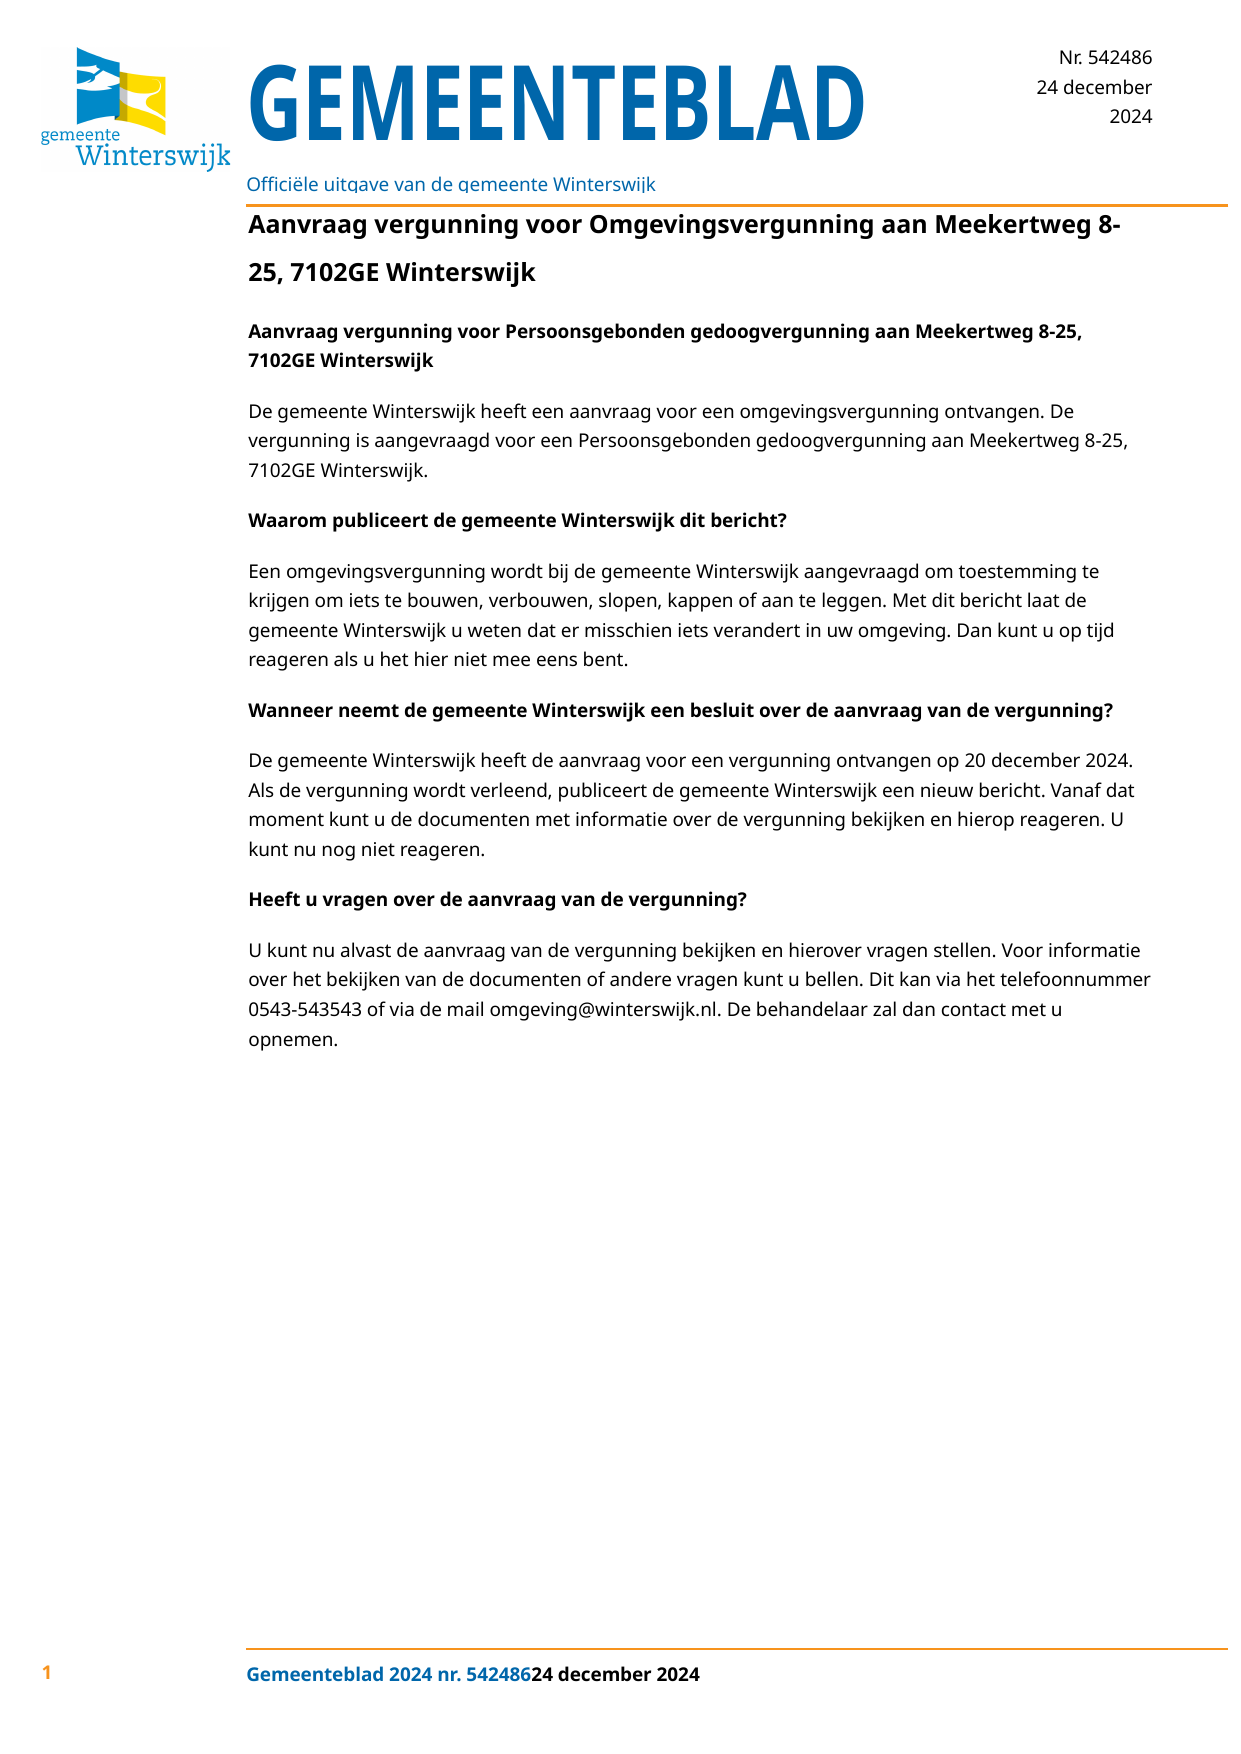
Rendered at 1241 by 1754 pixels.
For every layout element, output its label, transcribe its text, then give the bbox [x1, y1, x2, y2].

text U kunt nu alvast de aanvraag van de vergunning bekijken en hierover vragen stellen. Voor informatie over het bekijken van de documenten of andere vragen kunt u bellen. Dit kan via het telefoonnummer 0543-543543 of via de mail omgeving@winterswijk.nl. De behandelaar zal dan contact met u opnemen. [248, 937, 1152, 1052]
text Een omgevingsvergunning wordt bij de gemeente Winterswijk aangevraagd om toestemming te krijgen om iets te bouwen, verbouwen, slopen, kappen of aan te leggen. Met dit bericht laat de gemeente Winterswijk u weten dat er misschien iets verandert in uw omgeving. Dan kunt u op tijd reageren als u het hier niet mee eens bent. [248, 558, 1152, 672]
text Waarom publiceert de gemeente Winterswijk dit bericht? [248, 507, 1152, 533]
text Aanvraag vergunning voor Omgevingsvergunning aan Meekertweg 8-25, 7102GE Winterswijk [248, 207, 1152, 288]
text De gemeente Winterswijk heeft een aanvraag voor een omgevingsvergunning ontvangen. De vergunning is aangevraagd voor een Persoonsgebonden gedoogvergunning aan Meekertweg 8-25, 7102GE Winterswijk. [248, 398, 1152, 483]
text Heeft u vragen over de aanvraag van de vergunning? [248, 887, 1152, 912]
text De gemeente Winterswijk heeft de aanvraag voor een vergunning ontvangen op 20 december 2024. Als de vergunning wordt verleend, publiceert de gemeente Winterswijk een nieuw bericht. Vanaf dat moment kunt u de documenten met informatie over de vergunning bekijken en hierop reageren. U kunt nu nog niet reageren. [248, 747, 1152, 862]
picture [225, 153, 231, 162]
text Aanvraag vergunning voor Persoonsgebonden gedoogvergunning aan Meekertweg 8-25, 7102GE Winterswijk [248, 318, 1152, 373]
text Wanneer neemt de gemeente Winterswijk een besluit over de aanvraag van de vergunning? [248, 697, 1152, 723]
picture [41, 47, 231, 172]
